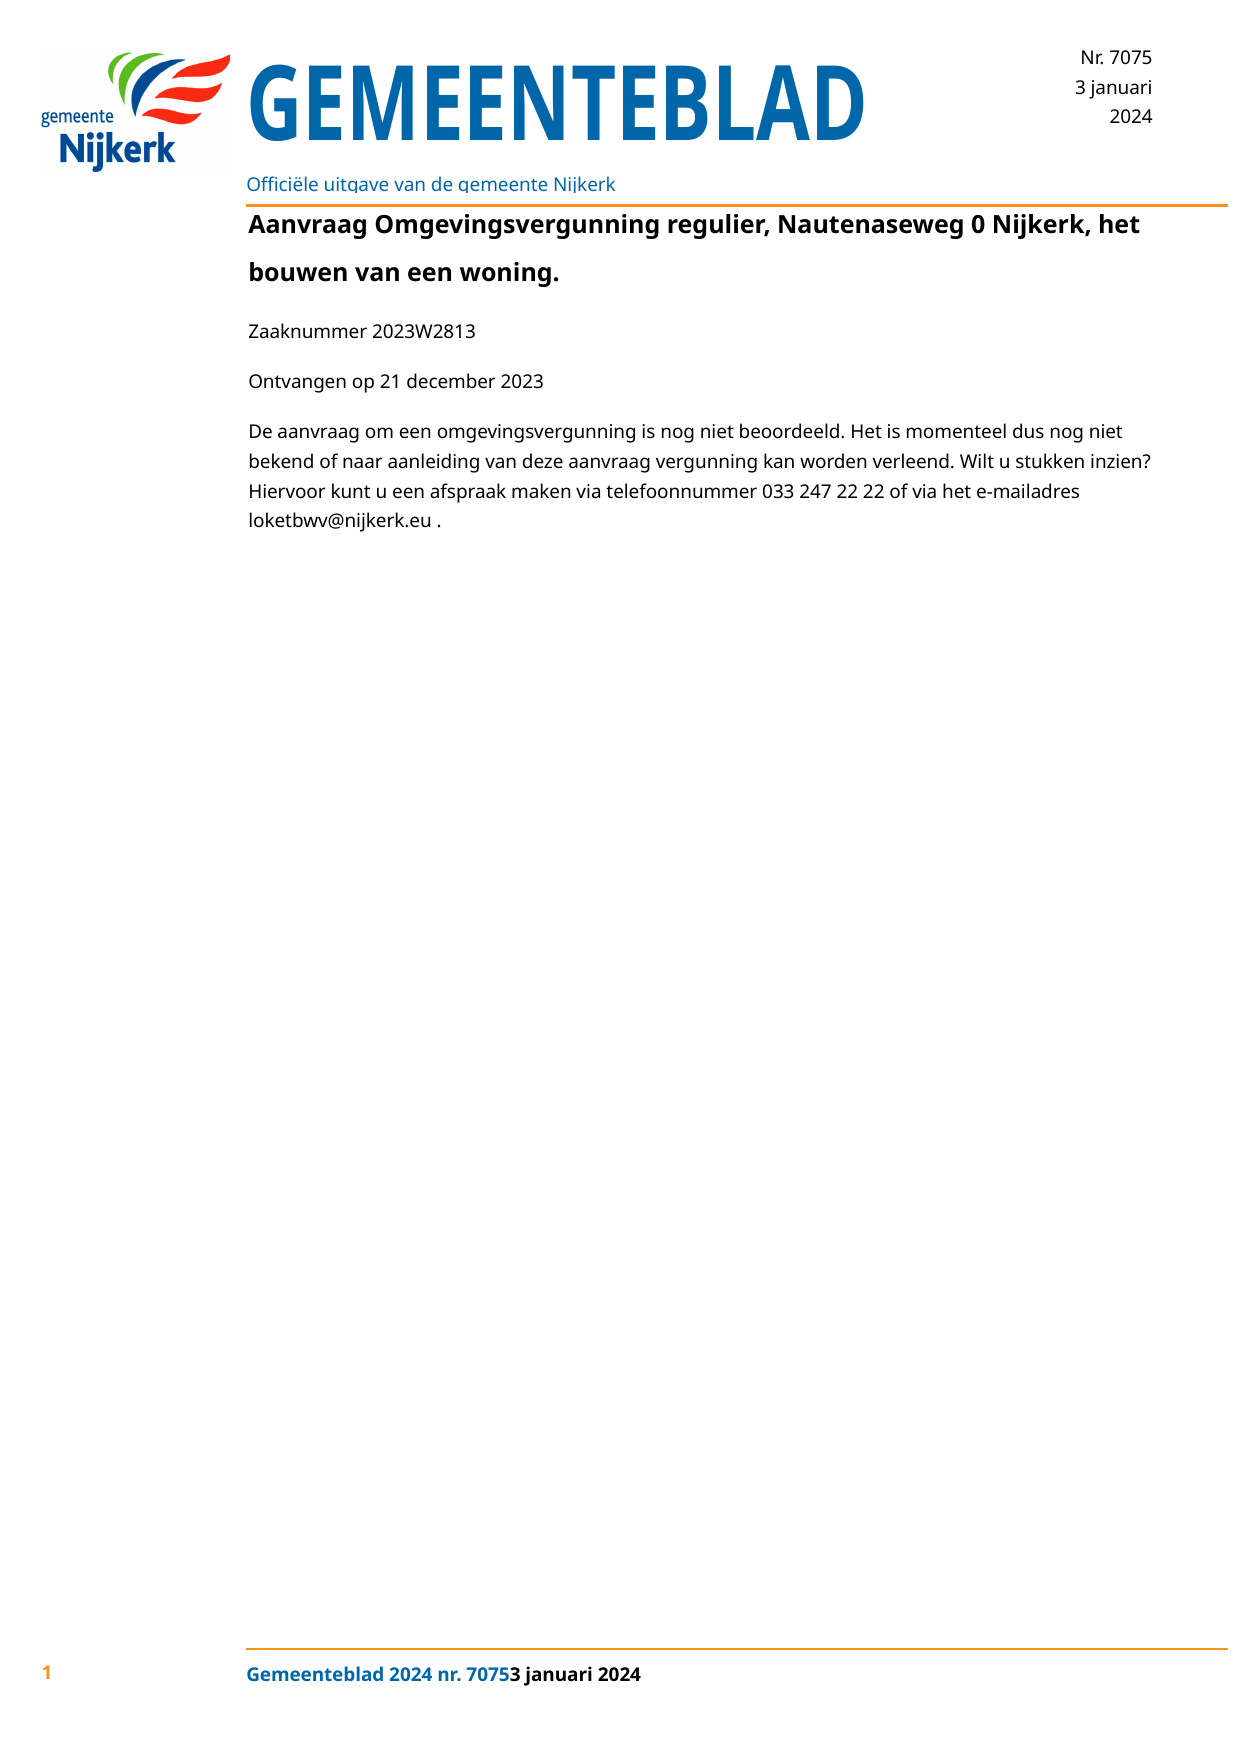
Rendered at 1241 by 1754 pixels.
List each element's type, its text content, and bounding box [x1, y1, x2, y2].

text Zaaknummer 2023W2813 [248, 318, 1152, 344]
text Aanvraag Omgevingsvergunning regulier, Nautenaseweg 0 Nijkerk, het bouwen van een woning. [248, 207, 1152, 288]
text Ontvangen op 21 december 2023 [248, 368, 1152, 394]
picture [41, 47, 231, 172]
text De aanvraag om een omgevingsvergunning is nog niet beoordeeld. Het is momenteel dus nog niet bekend of naar aanleiding van deze aanvraag vergunning kan worden verleend. Wilt u stukken inzien? Hiervoor kunt u een afspraak maken via telefoonnummer 033 247 22 22 of via het e-mailadres loketbwv@nijkerk.eu . [248, 419, 1152, 533]
